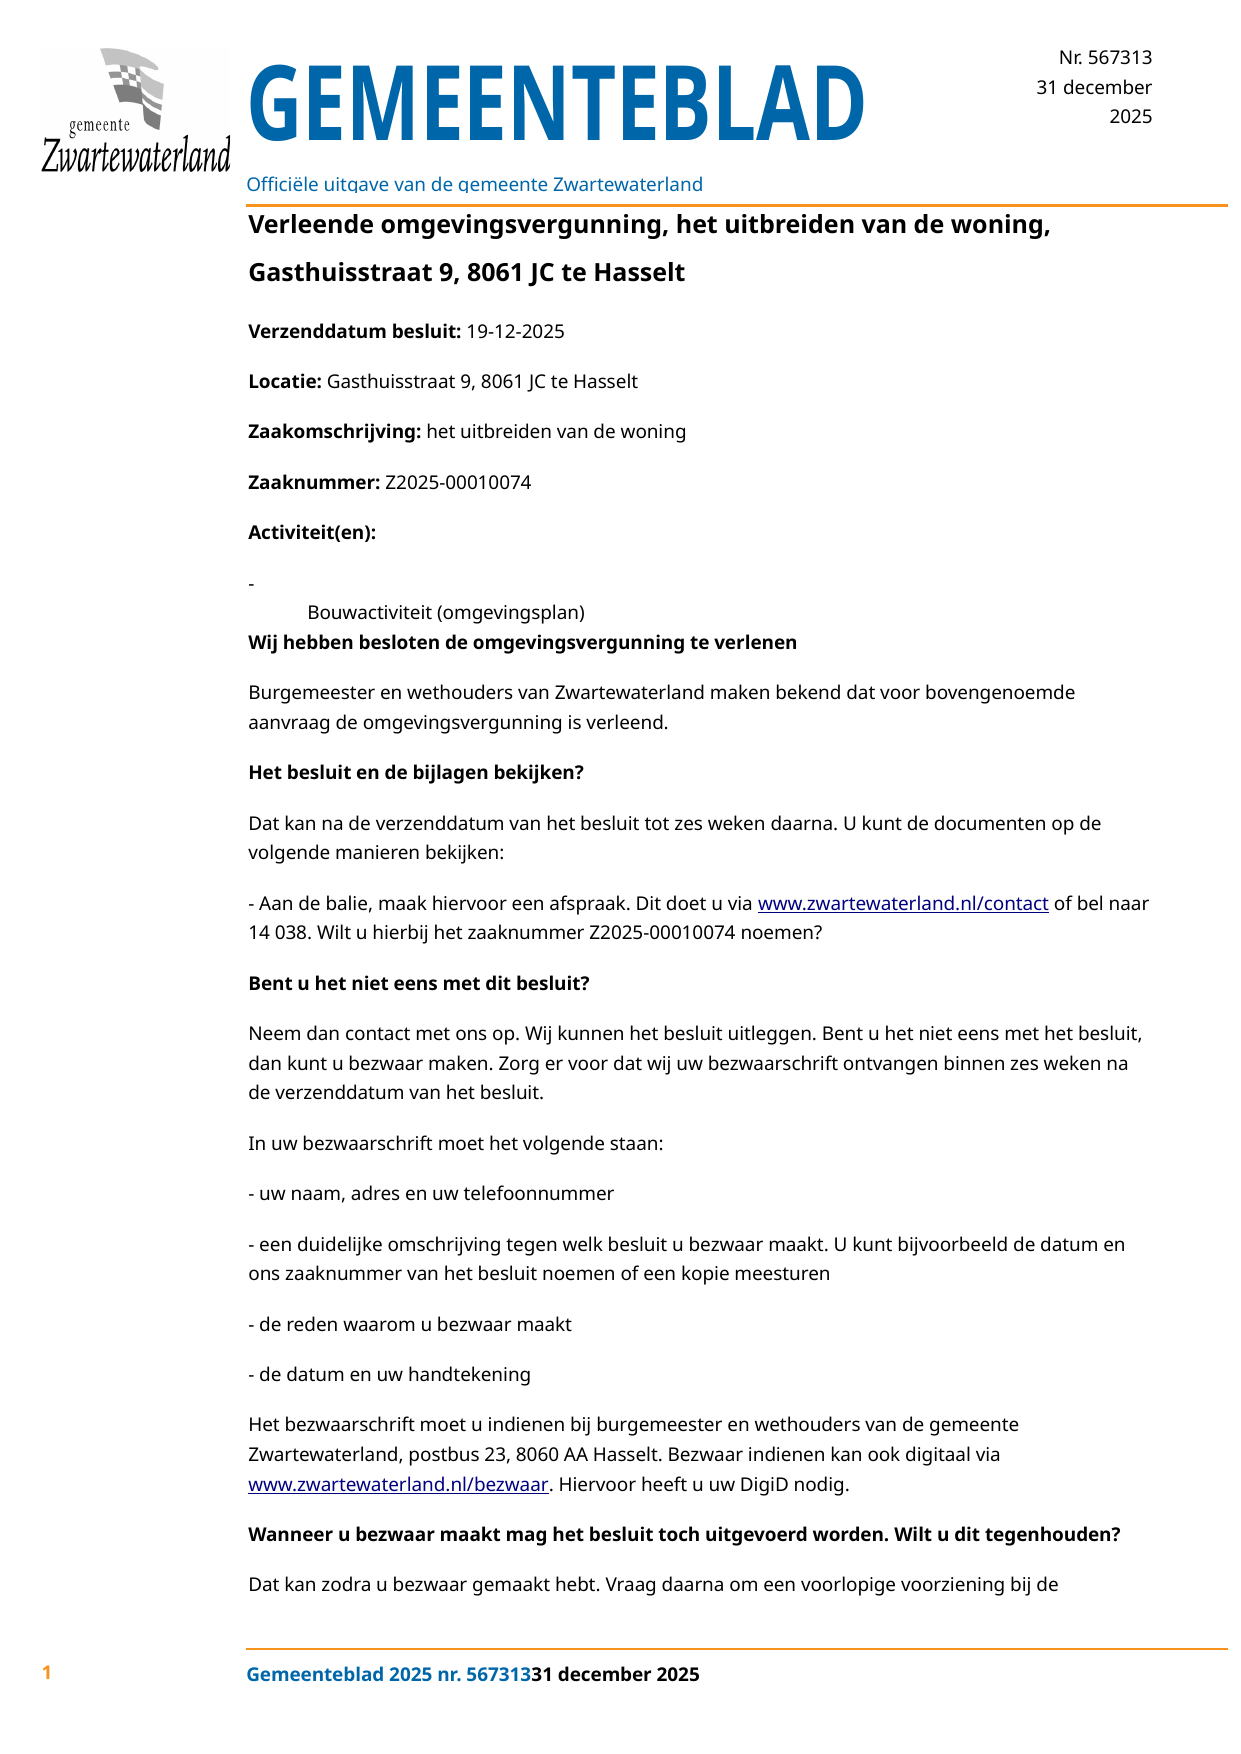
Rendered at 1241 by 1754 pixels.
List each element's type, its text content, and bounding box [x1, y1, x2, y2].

text Het besluit en de bijlagen bekijken? [248, 759, 1152, 785]
text Verleende omgevingsvergunning, het uitbreiden van de woning, Gasthuisstraat 9, 8061 JC te Hasselt [248, 207, 1152, 288]
text - de datum en uw handtekening [248, 1361, 1152, 1387]
text Burgemeester en wethouders van Zwartewaterland maken bekend dat voor bovengenoemde aanvraag de omgevingsvergunning is verleend. [248, 679, 1152, 735]
text - uw naam, adres en uw telefoonnummer [248, 1180, 1152, 1206]
text Bent u het niet eens met dit besluit? [248, 970, 1152, 996]
text Dat kan na de verzenddatum van het besluit tot zes weken daarna. U kunt de documenten op de volgende manieren bekijken: [248, 810, 1152, 865]
text Wij hebben besloten de omgevingsvergunning te verlenen [248, 629, 1152, 655]
text Verzenddatum besluit: 19-12-2025 [248, 318, 1152, 344]
text Locatie: Gasthuisstraat 9, 8061 JC te Hasselt [248, 368, 1152, 394]
list Bouwactiviteit (omgevingsplan) [248, 599, 1152, 625]
text Wanneer u bezwaar maakt mag het besluit toch uitgevoerd worden. Wilt u dit tegenhouden? [248, 1521, 1152, 1547]
text - de reden waarom u bezwaar maakt [248, 1311, 1152, 1337]
text Neem dan contact met ons op. Wij kunnen het besluit uitleggen. Bent u het niet eens met het besluit, dan kunt u bezwaar maken. Zorg er voor dat wij uw bezwaarschrift ontvangen binnen zes weken na de verzenddatum van het besluit. [248, 1020, 1152, 1105]
text Zaakomschrijving: het uitbreiden van de woning [248, 419, 1152, 444]
text Het bezwaarschrift moet u indienen bij burgemeester en wethouders van de gemeente Zwartewaterland, postbus 23, 8060 AA Hasselt. Bezwaar indienen kan ook digitaal via www.zwartewaterland.nl/bezwaar. Hiervoor heeft u uw DigiD nodig. [248, 1412, 1152, 1497]
text In uw bezwaarschrift moet het volgende staan: [248, 1130, 1152, 1156]
picture [41, 47, 231, 172]
text - Aan de balie, maak hiervoor een afspraak. Dit doet u via www.zwartewaterland.nl/contact of bel naar 14 038. Wilt u hierbij het zaaknummer Z2025-00010074 noemen? [248, 890, 1152, 945]
text Activiteit(en): [248, 519, 1152, 545]
text Zaaknummer: Z2025-00010074 [248, 469, 1152, 495]
text Dat kan zodra u bezwaar gemaakt hebt. Vraag daarna om een voorlopige voorziening bij de [248, 1572, 1152, 1597]
text - een duidelijke omschrijving tegen welk besluit u bezwaar maakt. U kunt bijvoorbeeld de datum en ons zaaknummer van het besluit noemen of een kopie meesturen [248, 1231, 1152, 1286]
